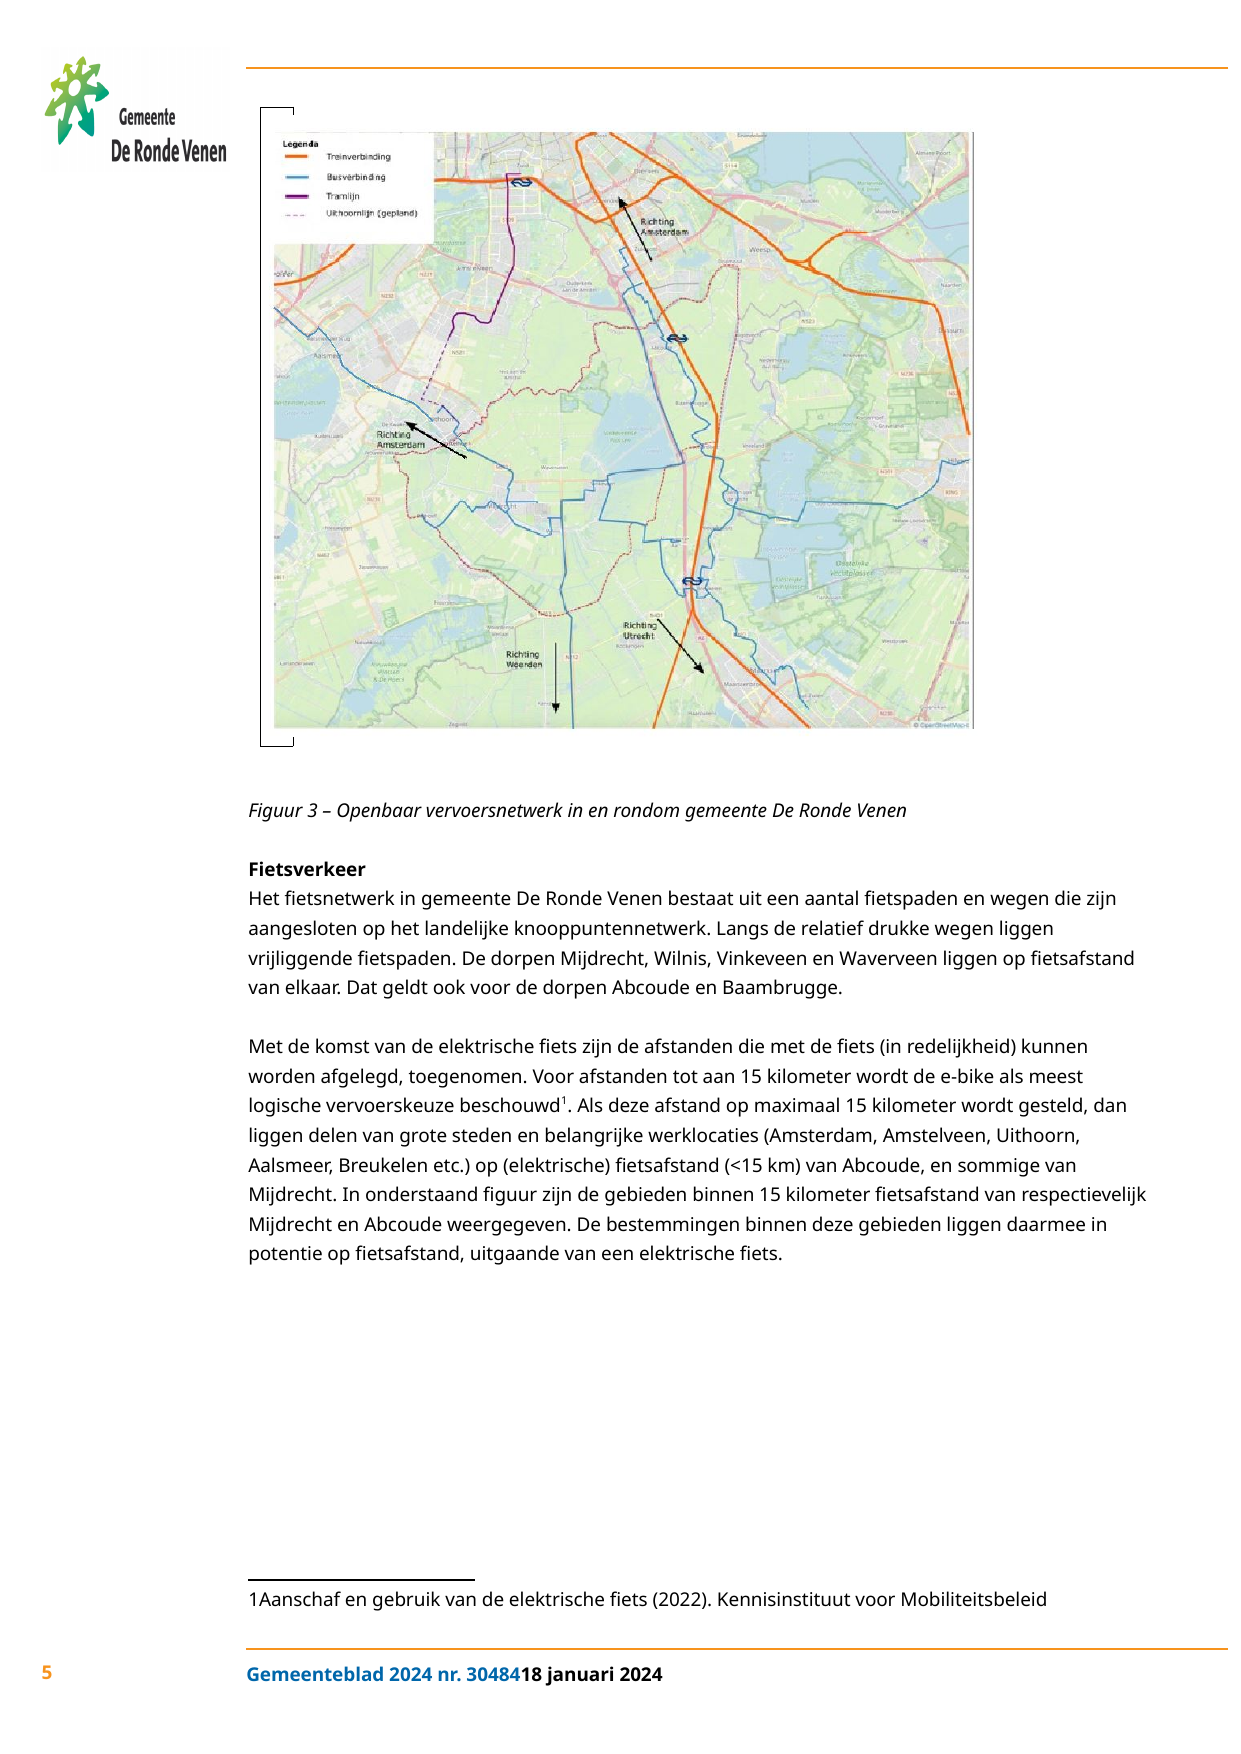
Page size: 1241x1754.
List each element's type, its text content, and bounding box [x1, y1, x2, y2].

text Aanschaf en gebruik van de elektrische fiets (2022). Kennisinstituut voor Mobiliteitsbeleid [248, 1586, 1152, 1612]
text Het fietsnetwerk in gemeente De Ronde Venen bestaat uit een aantal fietspaden en wegen die zijn aangesloten op het landelijke knooppuntennetwerk. Langs de relatief drukke wegen liggen vrijliggende fietspaden. De dorpen Mijdrecht, Wilnis, Vinkeveen en Waverveen liggen op fietsafstand van elkaar. Dat geldt ook voor de dorpen Abcoude en Baambrugge. [248, 886, 1152, 1000]
picture [268, 115, 978, 737]
text Figuur 3 – Openbaar vervoersnetwerk in en rondom gemeente De Ronde Venen [248, 797, 1152, 822]
picture [41, 47, 231, 172]
text Fietsverkeer [248, 856, 1152, 882]
text Met de komst van de elektrische fiets zijn de afstanden die met de fiets (in redelijkheid) kunnen worden afgelegd, toegenomen. Voor afstanden tot aan 15 kilometer wordt de e-bike als meest logische vervoerskeuze beschouwd. Als deze afstand op maximaal 15 kilometer wordt gesteld, dan liggen delen van grote steden en belangrijke werklocaties (Amsterdam, Amstelveen, Uithoorn, Aalsmeer, Breukelen etc.) op (elektrische) fietsafstand (<15 km) van Abcoude, en sommige van Mijdrecht. In onderstaand figuur zijn de gebieden binnen 15 kilometer fietsafstand van respectievelijk Mijdrecht en Abcoude weergegeven. De bestemmingen binnen deze gebieden liggen daarmee in potentie op fietsafstand, uitgaande van een elektrische fiets. [248, 1033, 1152, 1266]
